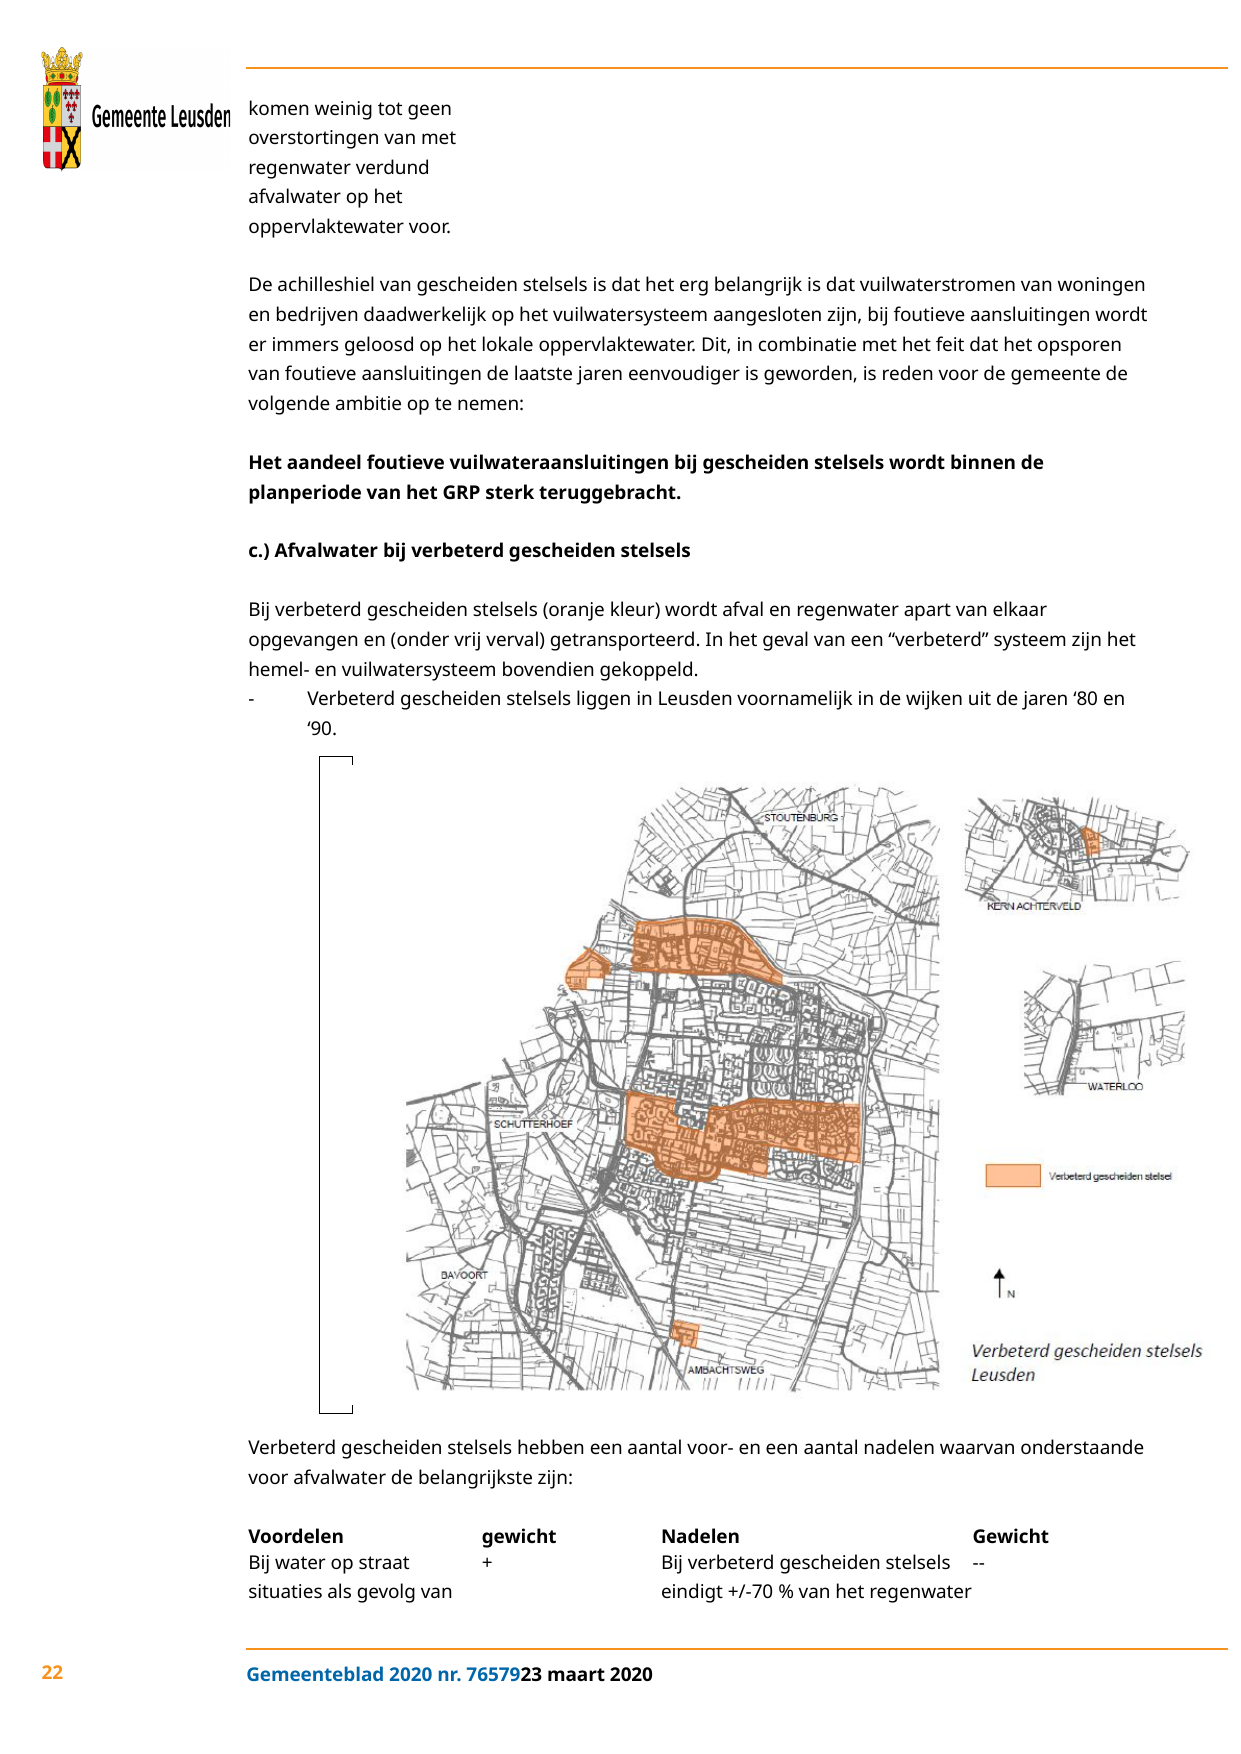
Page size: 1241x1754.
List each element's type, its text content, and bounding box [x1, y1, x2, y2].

table_cell komen weinig tot geen overstortingen van met regenwater verdund afvalwater op het oppervlaktewater voor. [248, 95, 482, 239]
table_cell -- [973, 1549, 1152, 1604]
text De achilleshiel van gescheiden stelsels is dat het erg belangrijk is dat vuilwaterstromen van woningen en bedrijven daadwerkelijk op het vuilwatersysteem aangesloten zijn, bij foutieve aansluitingen wordt er immers geloosd op het lokale oppervlaktewater. Dit, in combinatie met het feit dat het opsporen van foutieve aansluitingen de laatste jaren eenvoudiger is geworden, is reden voor de gemeente de volgende ambitie op te nemen: [248, 272, 1152, 416]
picture [327, 765, 1214, 1405]
table_header Het aandeel foutieve vuilwateraansluitingen bij gescheiden stelsels wordt binnen de planperiode van het GRP sterk teruggebracht. [248, 449, 1152, 504]
table_cell [482, 95, 661, 239]
table_header Voordelen [248, 1524, 482, 1549]
picture [41, 47, 231, 172]
text c.) Afvalwater bij verbeterd gescheiden stelsels [248, 537, 1152, 563]
table_cell [661, 95, 972, 239]
table_cell [973, 95, 1152, 239]
text Bij verbeterd gescheiden stelsels (oranje kleur) wordt afval en regenwater apart van elkaar opgevangen en (onder vrij verval) getransporteerd. In het geval van een “verbeterd” systeem zijn het hemel- en vuilwatersysteem bovendien gekoppeld. [248, 597, 1152, 681]
text Verbeterd gescheiden stelsels hebben een aantal voor- en een aantal nadelen waarvan onderstaande voor afvalwater de belangrijkste zijn: [248, 1434, 1152, 1490]
table_cell Bij verbeterd gescheiden stelsels eindigt +/-70 % van het regenwater [661, 1549, 972, 1604]
table_header gewicht [482, 1524, 661, 1549]
table_cell + [482, 1549, 661, 1604]
table_header Gewicht [973, 1524, 1152, 1549]
list Verbeterd gescheiden stelsels liggen in Leusden voornamelijk in de wijken uit de jaren ‘80 en ‘90. [248, 685, 1152, 741]
table_cell Bij water op straat situaties als gevolg van [248, 1549, 482, 1604]
table_header Nadelen [661, 1524, 972, 1549]
